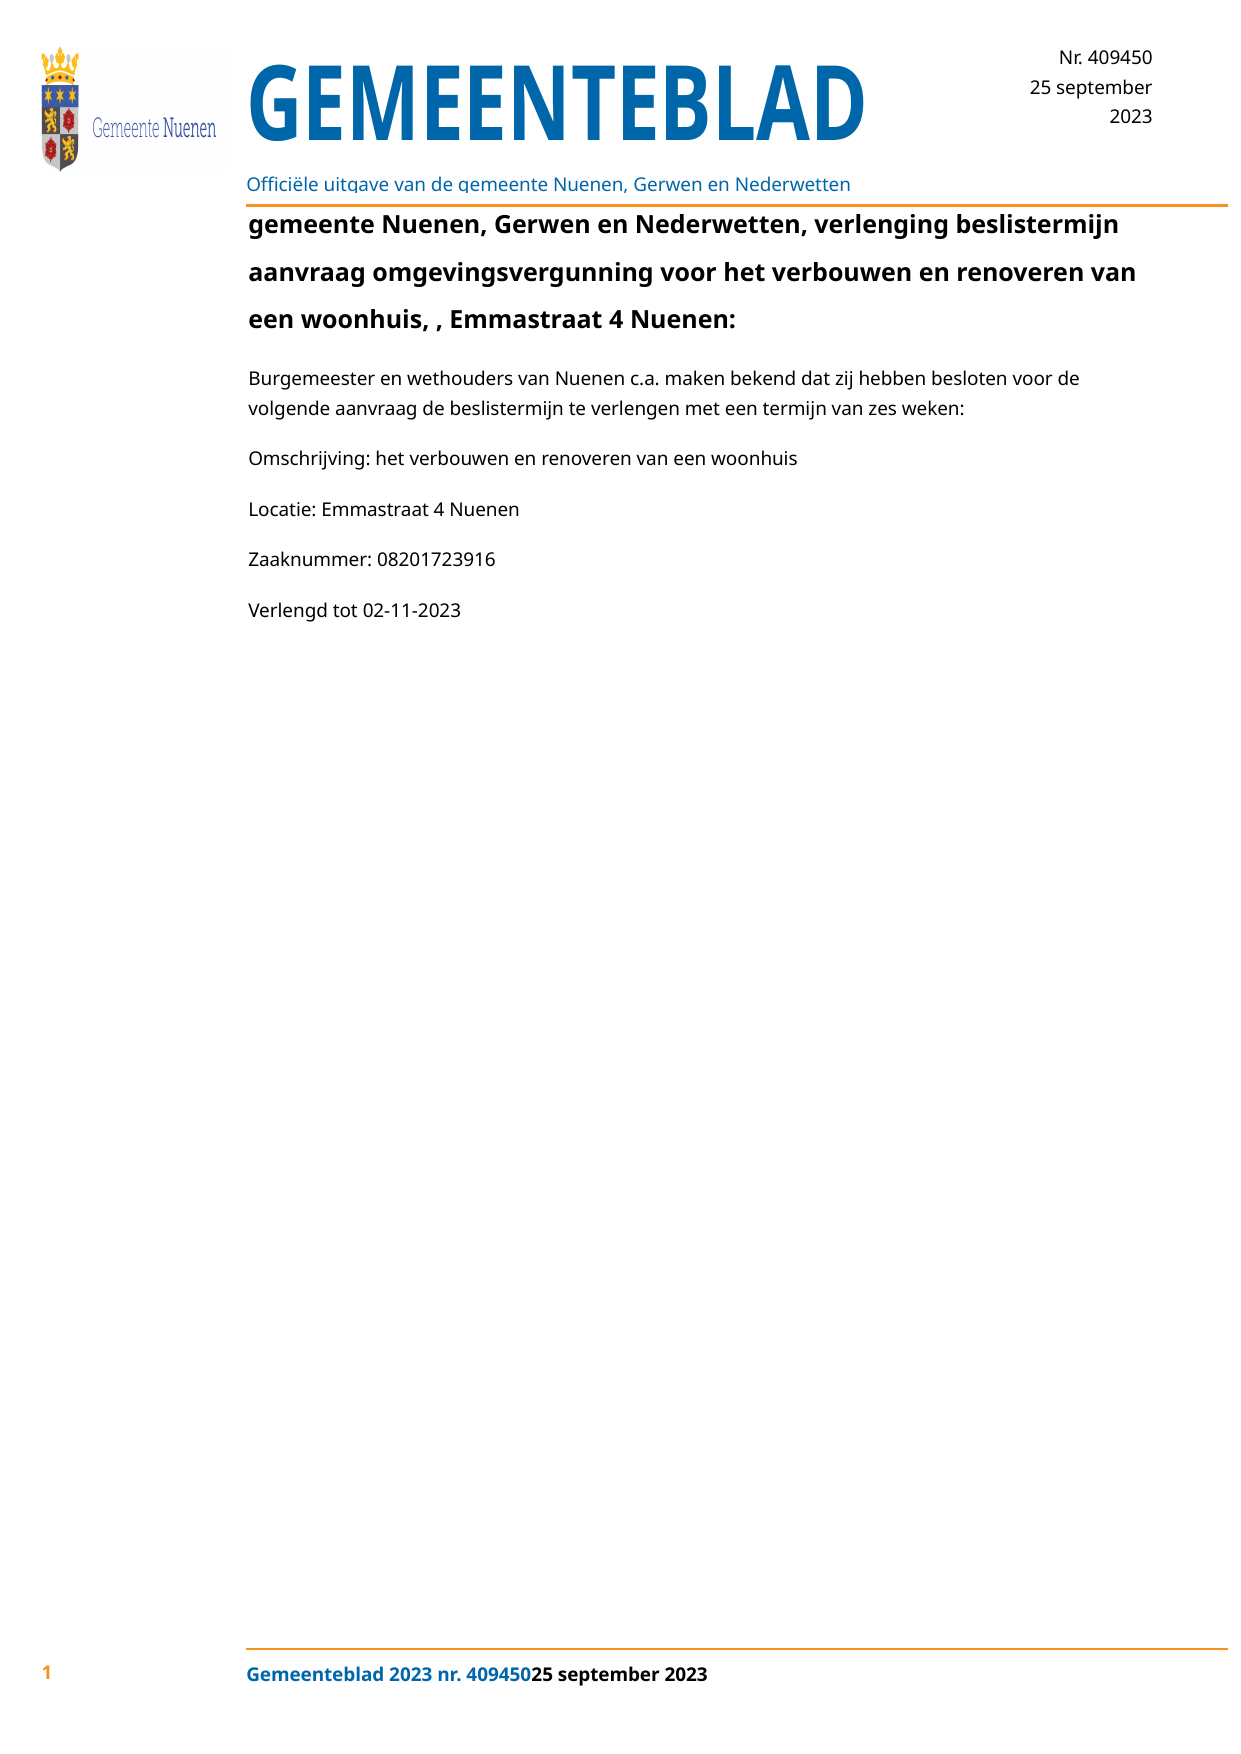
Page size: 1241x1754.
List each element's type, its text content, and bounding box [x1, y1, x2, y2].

text gemeente Nuenen, Gerwen en Nederwetten, verlenging beslistermijn aanvraag omgevingsvergunning voor het verbouwen en renoveren van een woonhuis, , Emmastraat 4 Nuenen: [248, 207, 1152, 336]
text Omschrijving: het verbouwen en renoveren van een woonhuis [248, 446, 1152, 471]
text Locatie: Emmastraat 4 Nuenen [248, 496, 1152, 522]
picture [41, 47, 231, 172]
text Zaaknummer: 08201723916 [248, 546, 1152, 572]
text Verlengd tot 02-11-2023 [248, 597, 1152, 622]
text Burgemeester en wethouders van Nuenen c.a. maken bekend dat zij hebben besloten voor de volgende aanvraag de beslistermijn te verlengen met een termijn van zes weken: [248, 366, 1152, 421]
